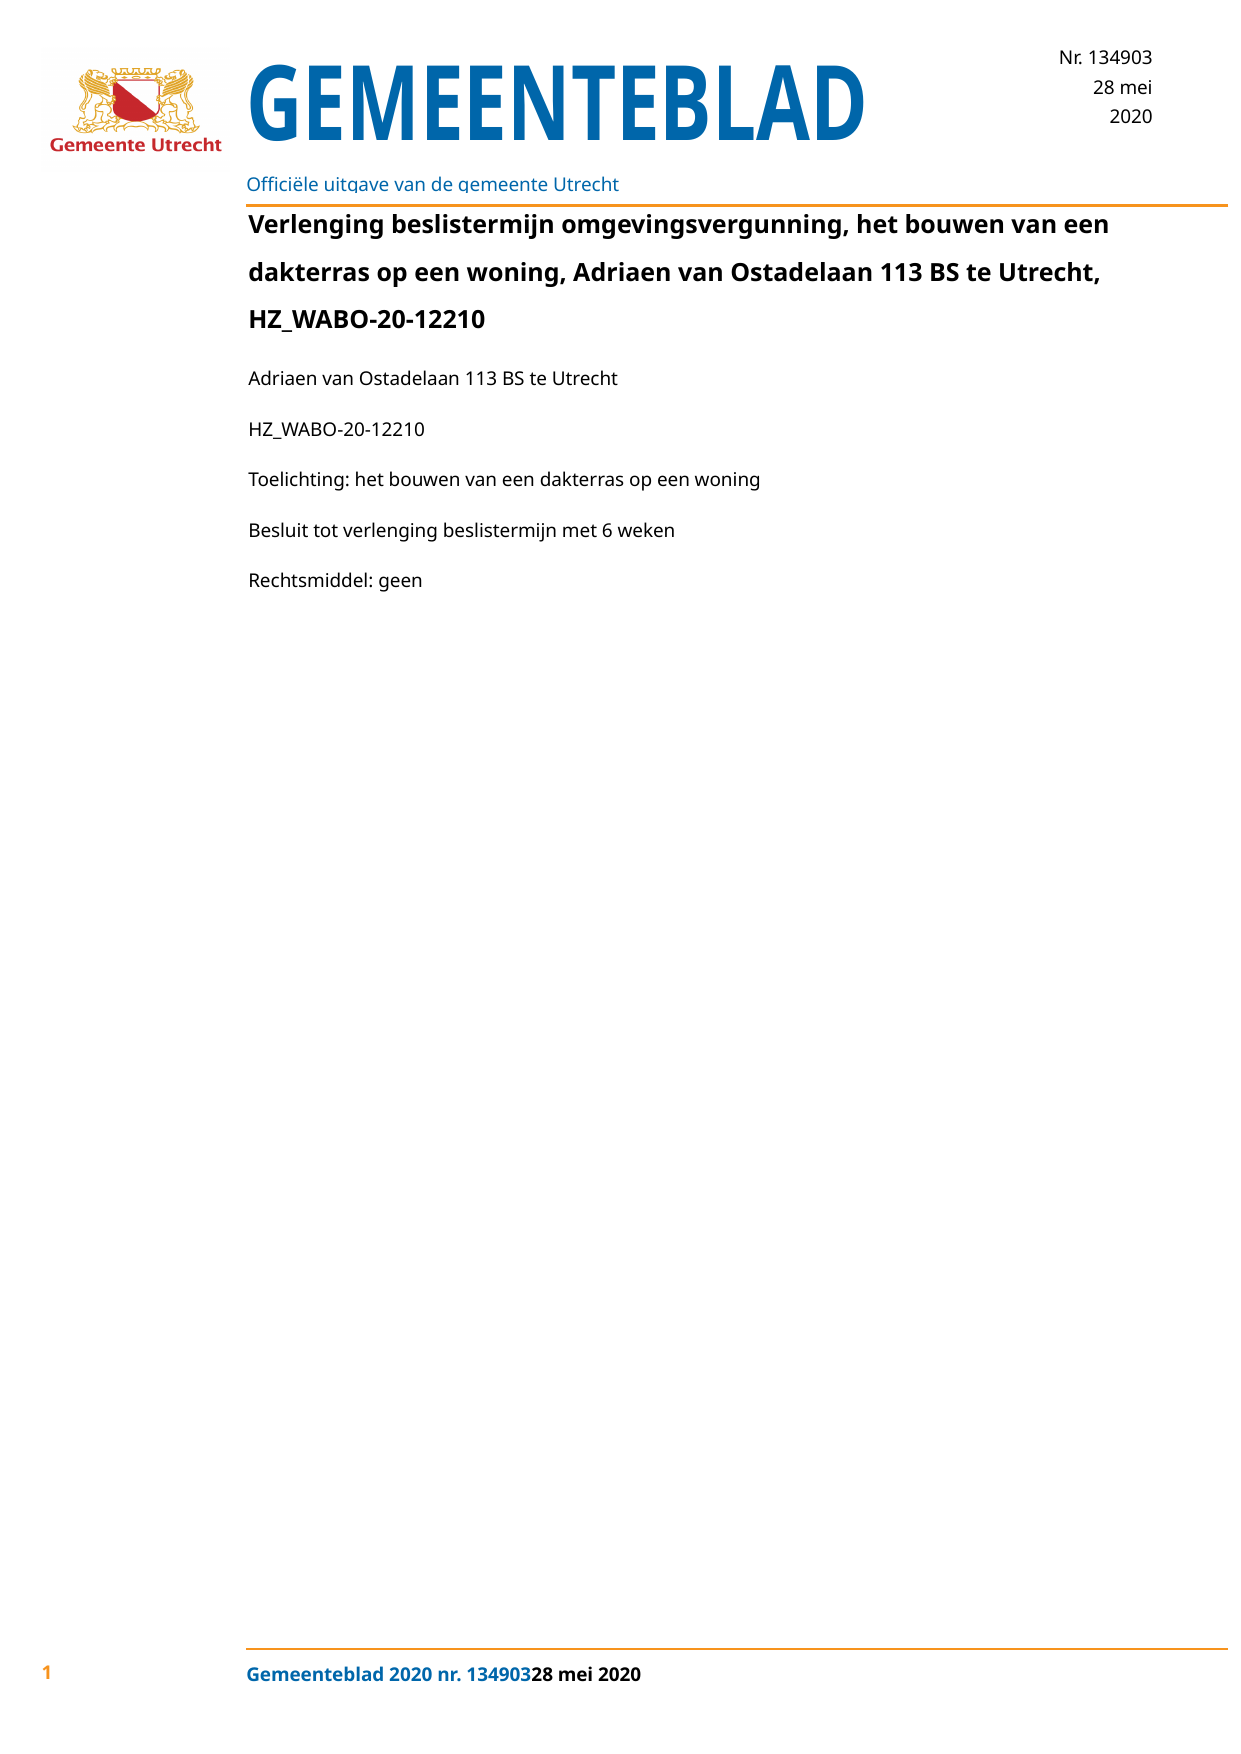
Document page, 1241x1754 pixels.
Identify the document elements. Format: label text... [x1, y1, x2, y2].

text Toelichting: het bouwen van een dakterras op een woning [248, 466, 1152, 492]
text Verlenging beslistermijn omgevingsvergunning, het bouwen van een dakterras op een woning, Adriaen van Ostadelaan 113 BS te Utrecht, HZ_WABO-20-12210 [248, 207, 1152, 336]
text HZ_WABO-20-12210 [248, 416, 1152, 442]
text Besluit tot verlenging beslistermijn met 6 weken [248, 517, 1152, 542]
text Rechtsmiddel: geen [248, 567, 1152, 593]
text Adriaen van Ostadelaan 113 BS te Utrecht [248, 366, 1152, 391]
picture [41, 47, 231, 172]
